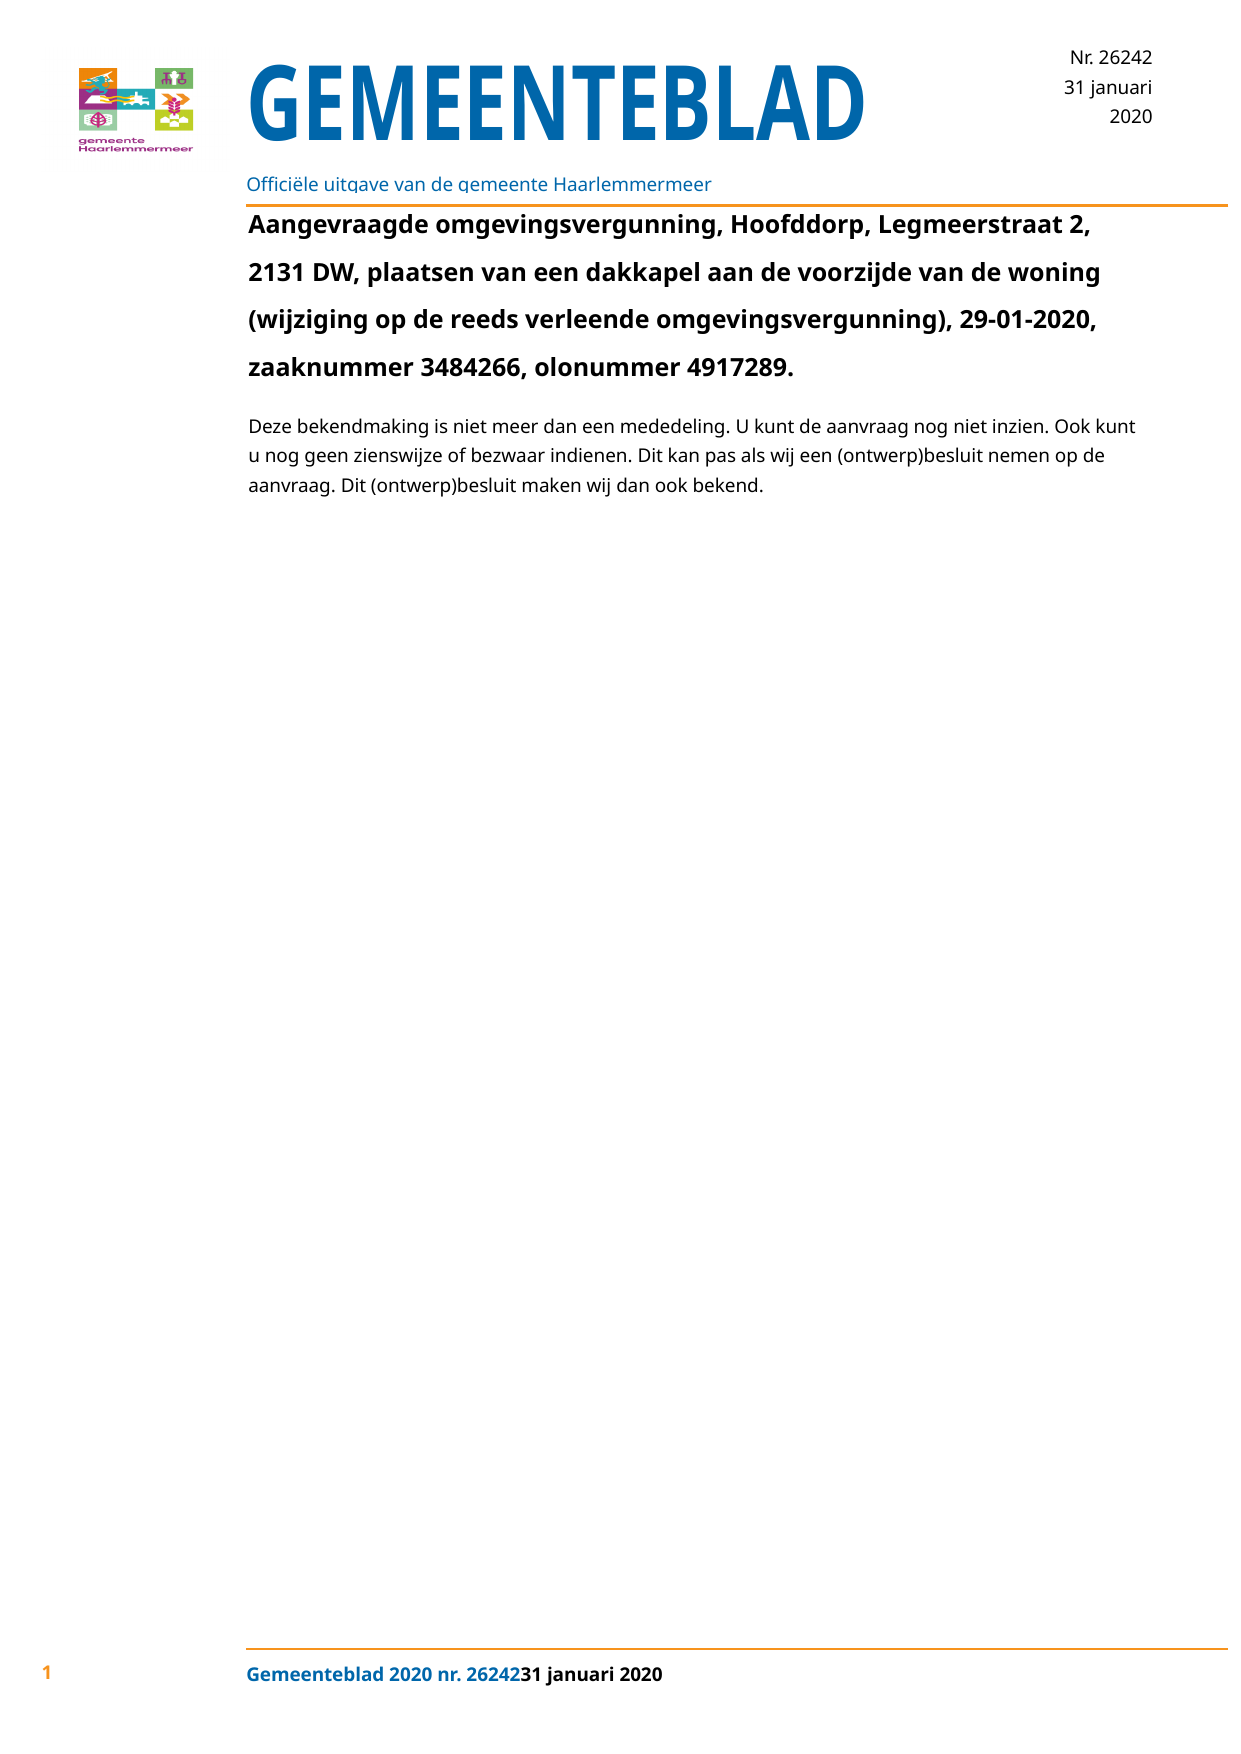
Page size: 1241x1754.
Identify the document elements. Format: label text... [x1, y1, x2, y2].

text Deze bekendmaking is niet meer dan een mededeling. U kunt de aanvraag nog niet inzien. Ook kunt u nog geen zienswijze of bezwaar indienen. Dit kan pas als wij een (ontwerp)besluit nemen op de aanvraag. Dit (ontwerp)besluit maken wij dan ook bekend. [248, 413, 1152, 498]
text Aangevraagde omgevingsvergunning, Hoofddorp, Legmeerstraat 2, 2131 DW, plaatsen van een dakkapel aan de voorzijde van de woning (wijziging op de reeds verleende omgevingsvergunning), 29-01-2020, zaaknummer 3484266, olonummer 4917289. [248, 207, 1152, 384]
picture [41, 47, 231, 172]
